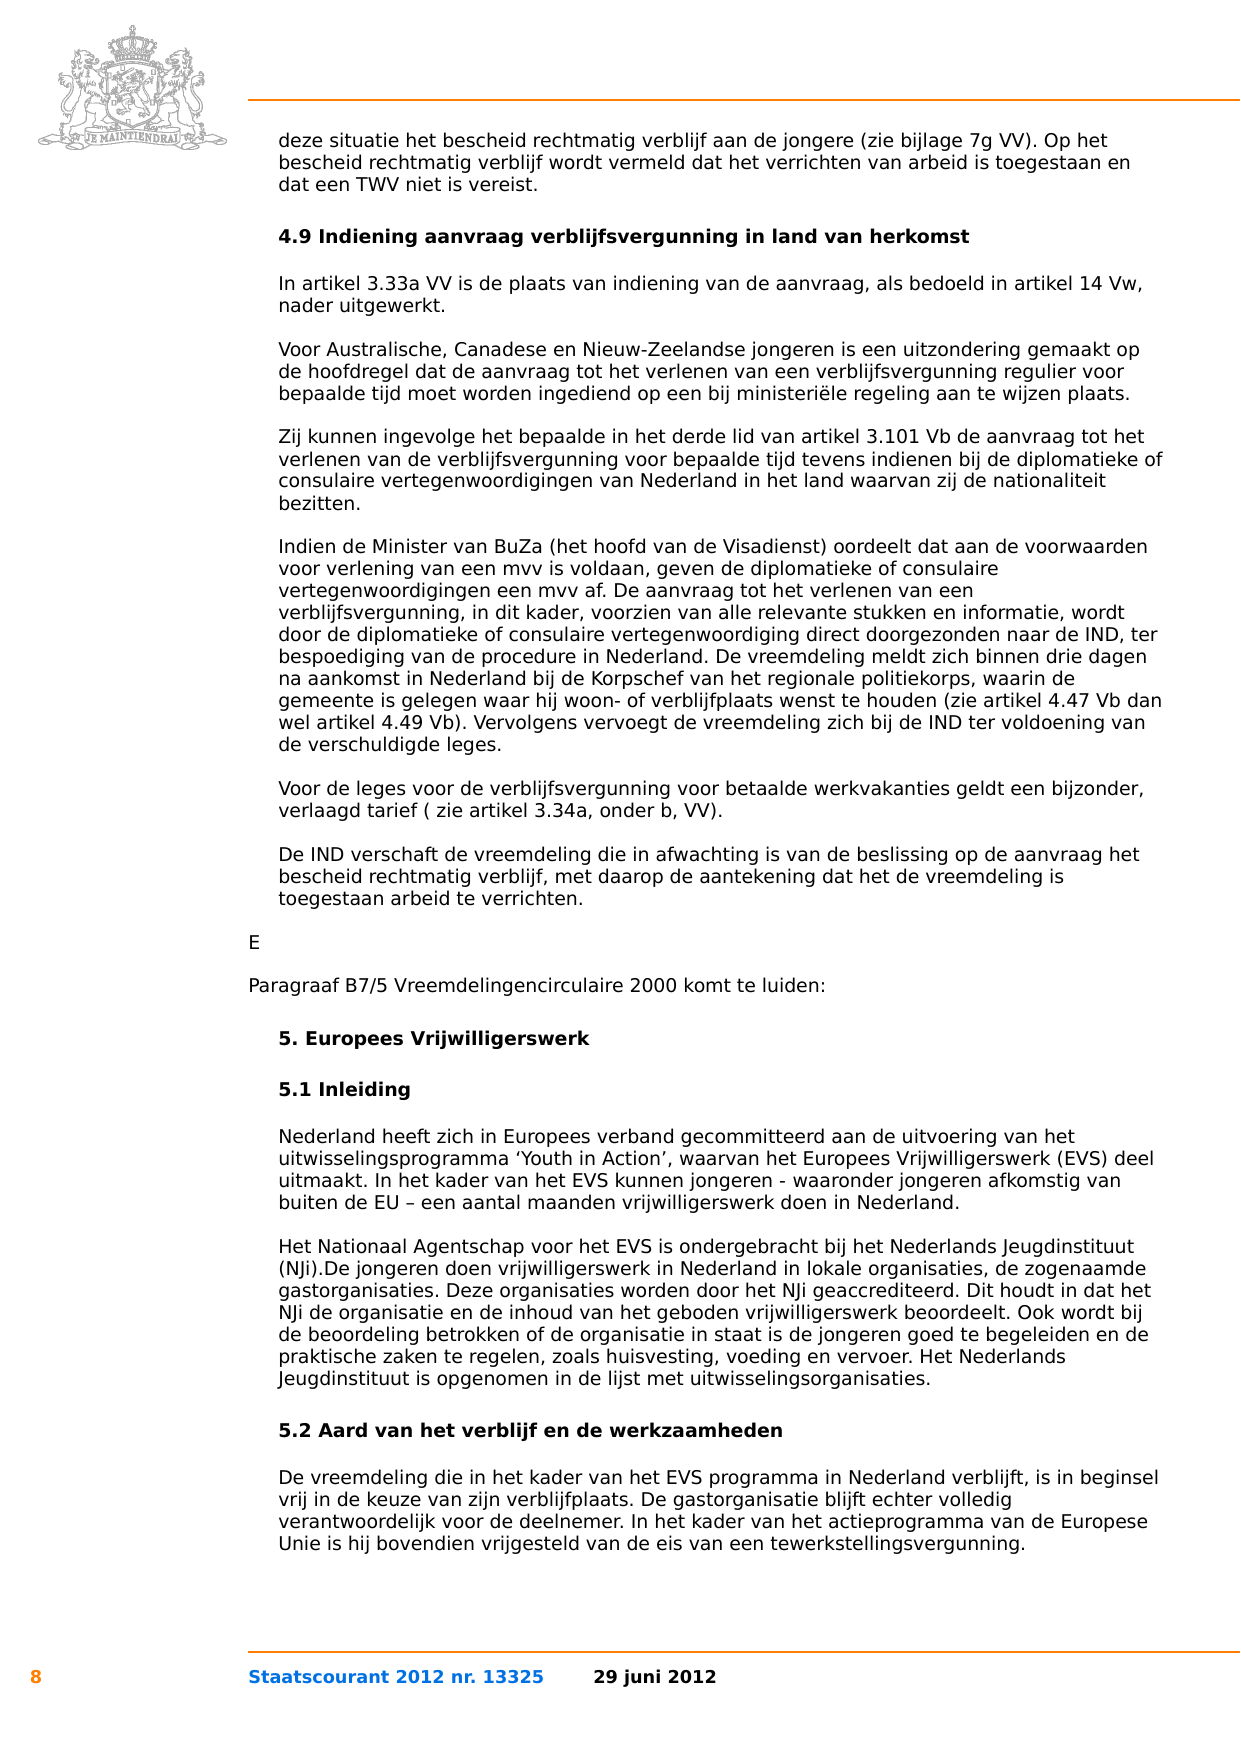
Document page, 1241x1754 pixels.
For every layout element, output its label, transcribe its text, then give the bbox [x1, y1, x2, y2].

text De vreemdeling die in het kader van het EVS programma in Nederland verblijft, is in beginsel vrij in de keuze van zijn verblijfplaats. De gastorganisatie blijft echter volledig verantwoordelijk voor de deelnemer. In het kader van het actieprogramma van de Europese Unie is hij bovendien vrijgesteld van de eis van een tewerkstellingsvergunning. [278, 1467, 1163, 1555]
text Voor de leges voor de verblijfsvergunning voor betaalde werkvakanties geldt een bijzonder, verlaagd tarief ( zie artikel 3.34a, onder b, VV). [278, 778, 1163, 822]
text Voor Australische, Canadese en Nieuw-Zeelandse jongeren is een uitzondering gemaakt op de hoofdregel dat de aanvraag tot het verlenen van een verblijfsvergunning regulier voor bepaalde tijd moet worden ingediend op een bij ministeriële regeling aan te wijzen plaats. [278, 339, 1163, 404]
text Het Nationaal Agentschap voor het EVS is ondergebracht bij het Nederlands Jeugdinstituut (NJi).De jongeren doen vrijwilligerswerk in Nederland in lokale organisaties, de zogenaamde gastorganisaties. Deze organisaties worden door het NJi geaccrediteerd. Dit houdt in dat het NJi de organisatie en de inhoud van het geboden vrijwilligerswerk beoordeelt. Ook wordt bij de beoordeling betrokken of de organisatie in staat is de jongeren goed te begeleiden en de praktische zaken te regelen, zoals huisvesting, voeding en vervoer. Het Nederlands Jeugdinstituut is opgenomen in de lijst met uitwisselingsorganisaties. [278, 1236, 1163, 1390]
subtitle 5.2 Aard van het verblijf en de werkzaamheden [278, 1420, 1163, 1442]
text Nederland heeft zich in Europees verband gecommitteerd aan de uitvoering van het uitwisselingsprogramma ‘Youth in Action’, waarvan het Europees Vrijwilligerswerk (EVS) deel uitmaakt. In het kader van het EVS kunnen jongeren - waaronder jongeren afkomstig van buiten de EU – een aantal maanden vrijwilligerswerk doen in Nederland. [278, 1126, 1163, 1214]
text Zij kunnen ingevolge het bepaalde in het derde lid van artikel 3.101 Vb de aanvraag tot het verlenen van de verblijfsvergunning voor bepaalde tijd tevens indienen bij de diplomatieke of consulaire vertegenwoordigingen van Nederland in het land waarvan zij de nationaliteit bezitten. [278, 426, 1163, 514]
text In artikel 3.33a VV is de plaats van indiening van de aanvraag, als bedoeld in artikel 14 Vw, nader uitgewerkt. [278, 273, 1163, 317]
subtitle 4.9 Indiening aanvraag verblijfsvergunning in land van herkomst [278, 226, 1163, 248]
picture [38, 25, 227, 150]
text E [248, 932, 1163, 953]
text De IND verschaft de vreemdeling die in afwachting is van de beslissing op de aanvraag het bescheid rechtmatig verblijf, met daarop de aantekening dat het de vreemdeling is toegestaan arbeid te verrichten. [278, 844, 1163, 910]
subtitle 5.1 Inleiding [278, 1079, 1163, 1101]
text Indien de Minister van BuZa (het hoofd van de Visadienst) oordeelt dat aan de voorwaarden voor verlening van een mvv is voldaan, geven de diplomatieke of consulaire vertegenwoordigingen een mvv af. De aanvraag tot het verlenen van een verblijfsvergunning, in dit kader, voorzien van alle relevante stukken en informatie, wordt door de diplomatieke of consulaire vertegenwoordiging direct doorgezonden naar de IND, ter bespoediging van de procedure in Nederland. De vreemdeling meldt zich binnen drie dagen na aankomst in Nederland bij de Korpschef van het regionale politiekorps, waarin de gemeente is gelegen waar hij woon- of verblijfplaats wenst te houden (zie artikel 4.47 Vb dan wel artikel 4.49 Vb). Vervolgens vervoegt de vreemdeling zich bij de IND ter voldoening van de verschuldigde leges. [278, 536, 1163, 756]
subtitle 5. Europees Vrijwilligerswerk [278, 1027, 1163, 1049]
text deze situatie het bescheid rechtmatig verblijf aan de jongere (zie bijlage 7g VV). Op het bescheid rechtmatig verblijf wordt vermeld dat het verrichten van arbeid is toegestaan en dat een TWV niet is vereist. [278, 130, 1163, 196]
text Paragraaf B7/5 Vreemdelingencirculaire 2000 komt te luiden: [248, 975, 1163, 997]
